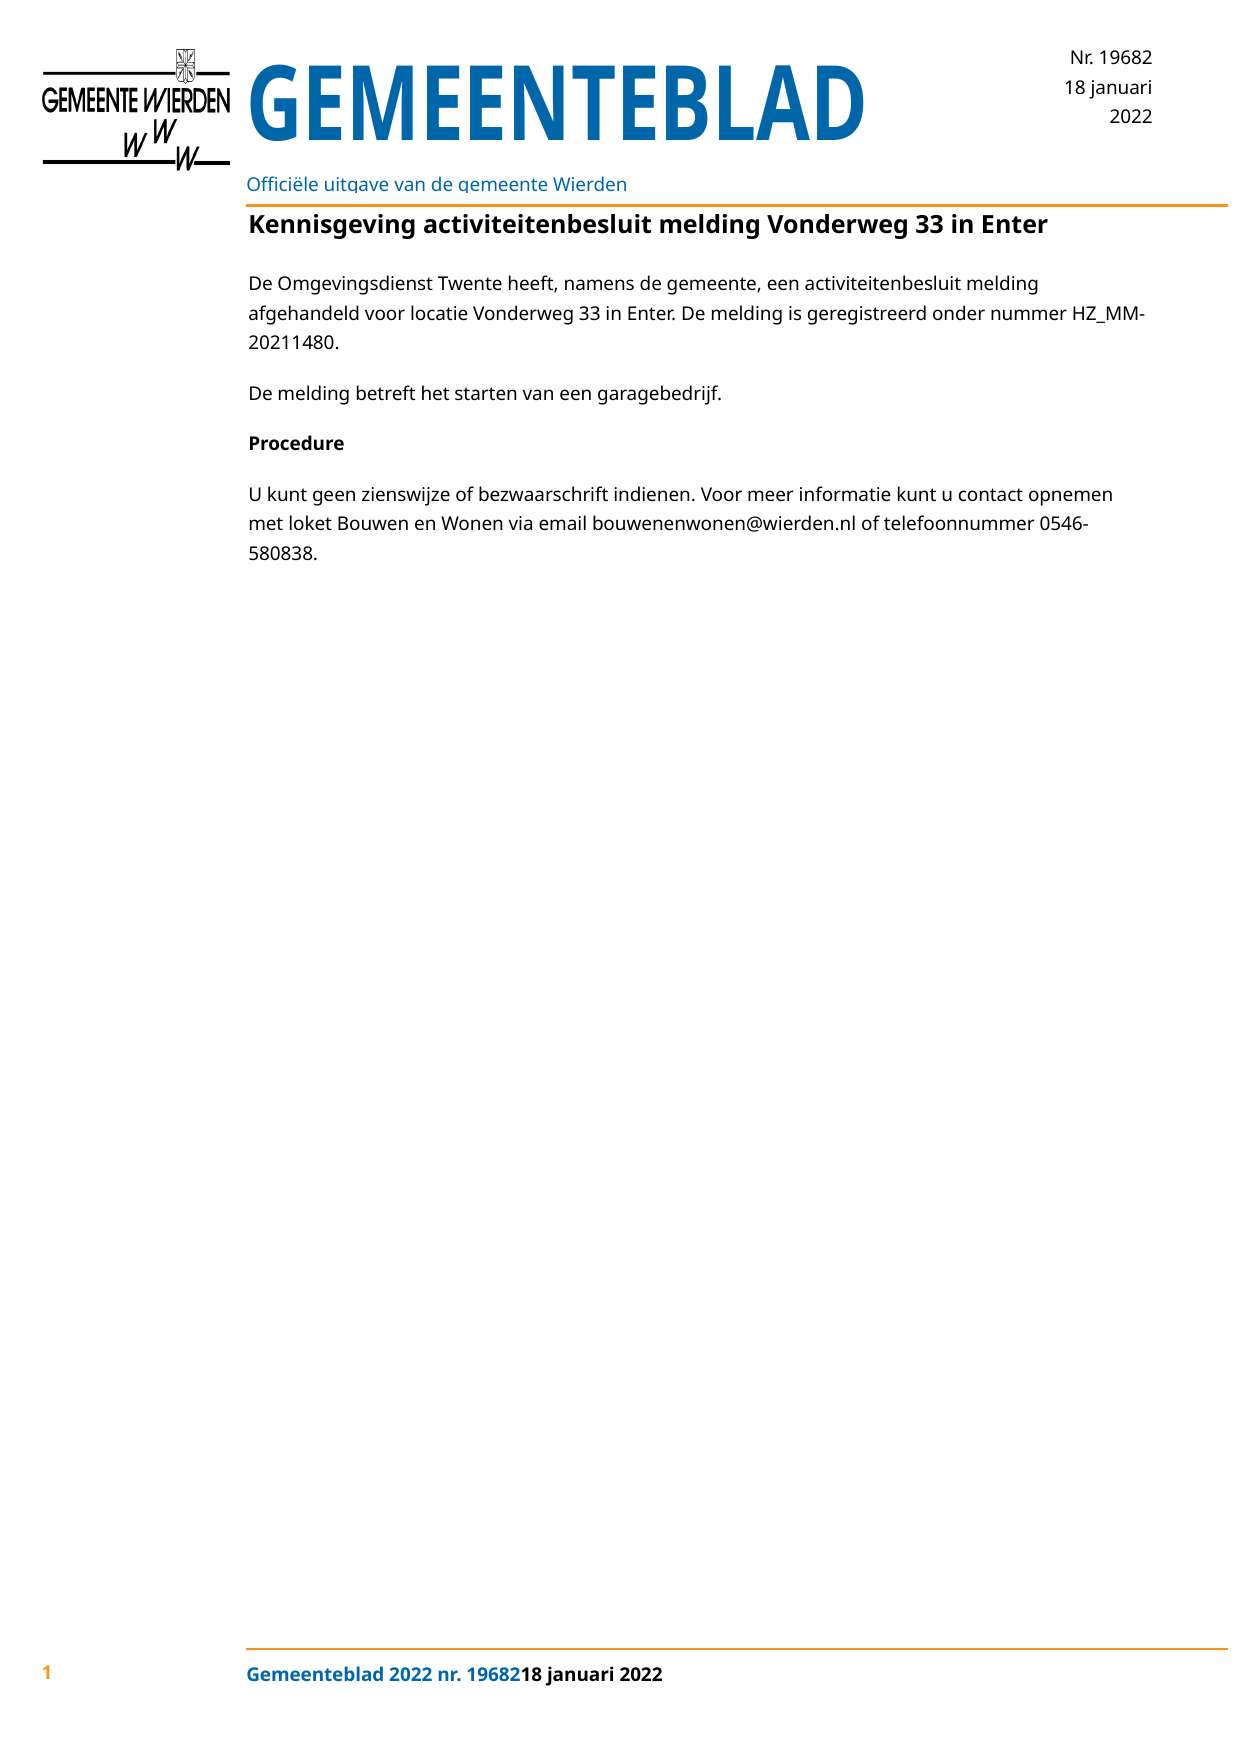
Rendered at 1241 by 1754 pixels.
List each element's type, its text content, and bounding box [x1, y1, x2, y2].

text De melding betreft het starten van een garagebedrijf. [248, 380, 1152, 406]
text Kennisgeving activiteitenbesluit melding Vonderweg 33 in Enter [248, 207, 1152, 241]
picture [41, 47, 231, 172]
text De Omgevingsdienst Twente heeft, namens de gemeente, een activiteitenbesluit melding afgehandeld voor locatie Vonderweg 33 in Enter. De melding is geregistreerd onder nummer HZ_MM-20211480. [248, 270, 1152, 355]
text U kunt geen zienswijze of bezwaarschrift indienen. Voor meer informatie kunt u contact opnemen met loket Bouwen en Wonen via email bouwenenwonen@wierden.nl of telefoonnummer 0546-580838. [248, 481, 1152, 566]
text Procedure [248, 430, 1152, 456]
